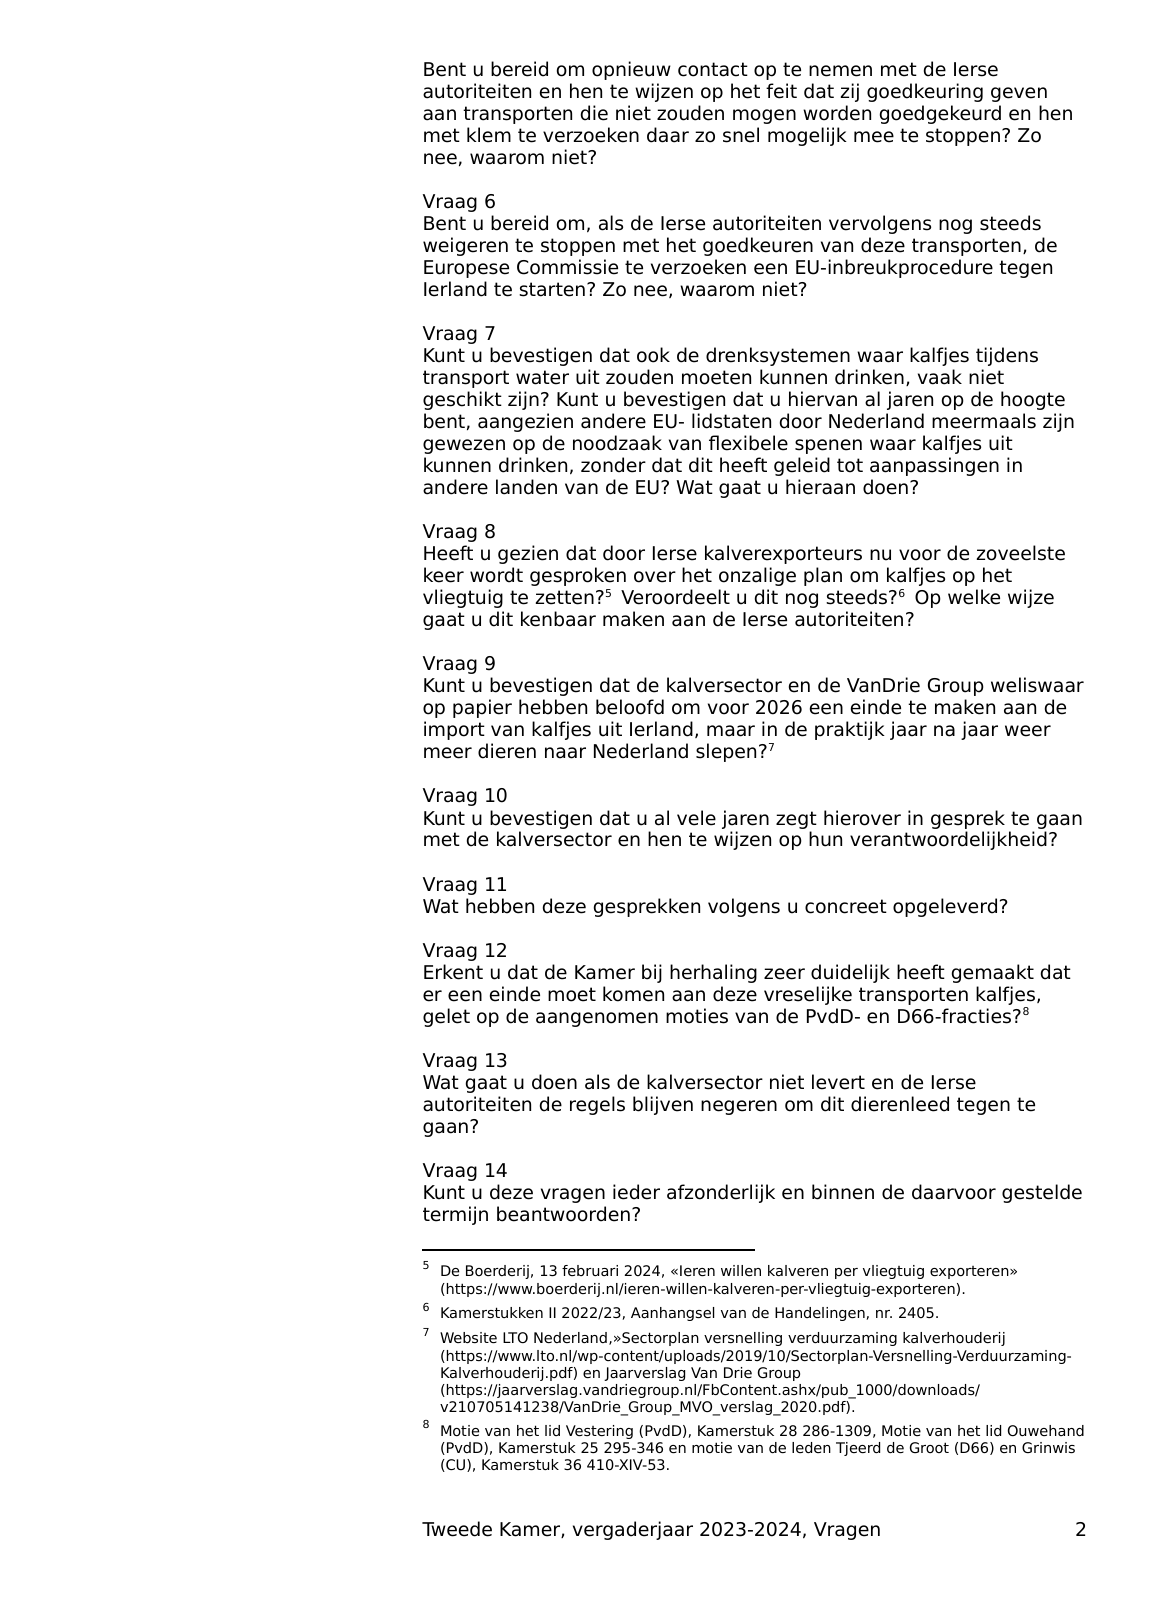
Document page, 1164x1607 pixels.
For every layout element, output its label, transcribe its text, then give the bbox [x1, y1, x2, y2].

text Bent u bereid om opnieuw contact op te nemen met de Ierse autoriteiten en hen te wijzen op het feit dat zij goedkeuring geven aan transporten die niet zouden mogen worden goedgekeurd en hen met klem te verzoeken daar zo snel mogelijk mee te stoppen? Zo nee, waarom niet? [422, 59, 1087, 169]
text De Boerderij, 13 februari 2024, «Ieren willen kalveren per vliegtuig exporteren» (https://www.boerderij.nl/ieren-willen-kalveren-per-vliegtuig-exporteren). [422, 1259, 1087, 1298]
text Vraag 11 [422, 873, 1087, 896]
text Motie van het lid Vestering (PvdD), Kamerstuk 28 286-1309, Motie van het lid Ouwehand (PvdD), Kamerstuk 25 295-346 en motie van de leden Tjeerd de Groot (D66) en Grinwis (CU), Kamerstuk 36 410-XIV-53. [422, 1418, 1087, 1474]
text Vraag 6 [422, 191, 1087, 213]
text Vraag 14 [422, 1160, 1087, 1182]
text Vraag 7 [422, 323, 1087, 345]
text Kunt u deze vragen ieder afzonderlijk en binnen de daarvoor gestelde termijn beantwoorden? [422, 1182, 1087, 1226]
text Heeft u gezien dat door Ierse kalverexporteurs nu voor de zoveelste keer wordt gesproken over het onzalige plan om kalfjes op het vliegtuig te zetten? Veroordeelt u dit nog steeds? Op welke wijze gaat u dit kenbaar maken aan de Ierse autoriteiten? [422, 543, 1087, 631]
text Wat gaat u doen als de kalversector niet levert en de Ierse autoriteiten de regels blijven negeren om dit dierenleed tegen te gaan? [422, 1072, 1087, 1138]
text Kamerstukken II 2022/23, Aanhangsel van de Handelingen, nr. 2405. [422, 1301, 1087, 1323]
text Erkent u dat de Kamer bij herhaling zeer duidelijk heeft gemaakt dat er een einde moet komen aan deze vreselijke transporten kalfjes, gelet op de aangenomen moties van de PvdD- en D66-fracties? [422, 962, 1087, 1028]
text Kunt u bevestigen dat u al vele jaren zegt hierover in gesprek te gaan met de kalversector en hen te wijzen op hun verantwoordelijkheid? [422, 807, 1087, 851]
text Vraag 12 [422, 940, 1087, 962]
text Website LTO Nederland,»Sectorplan versnelling verduurzaming kalverhouderij (https://www.lto.nl/wp-content/uploads/2019/10/Sectorplan-Versnelling-Verduurzaming-Kalverhouderij.pdf) en Jaarverslag Van Drie Group (https://jaarverslag.vandriegroup.nl/FbContent.ashx/pub_1000/downloads/v210705141238/VanDrie_Group_MVO_verslag_2020.pdf). [422, 1326, 1087, 1416]
text Bent u bereid om, als de Ierse autoriteiten vervolgens nog steeds weigeren te stoppen met het goedkeuren van deze transporten, de Europese Commissie te verzoeken een EU-inbreukprocedure tegen Ierland te starten? Zo nee, waarom niet? [422, 213, 1087, 301]
text Kunt u bevestigen dat ook de drenksystemen waar kalfjes tijdens transport water uit zouden moeten kunnen drinken, vaak niet geschikt zijn? Kunt u bevestigen dat u hiervan al jaren op de hoogte bent, aangezien andere EU- lidstaten door Nederland meermaals zijn gewezen op de noodzaak van flexibele spenen waar kalfjes uit kunnen drinken, zonder dat dit heeft geleid tot aanpassingen in andere landen van de EU? Wat gaat u hieraan doen? [422, 345, 1087, 499]
text Vraag 8 [422, 521, 1087, 543]
text Vraag 13 [422, 1050, 1087, 1072]
text Vraag 10 [422, 785, 1087, 807]
text Wat hebben deze gesprekken volgens u concreet opgeleverd? [422, 896, 1087, 917]
text Kunt u bevestigen dat de kalversector en de VanDrie Group weliswaar op papier hebben beloofd om voor 2026 een einde te maken aan de import van kalfjes uit Ierland, maar in de praktijk jaar na jaar weer meer dieren naar Nederland slepen? [422, 675, 1087, 763]
text Vraag 9 [422, 653, 1087, 675]
